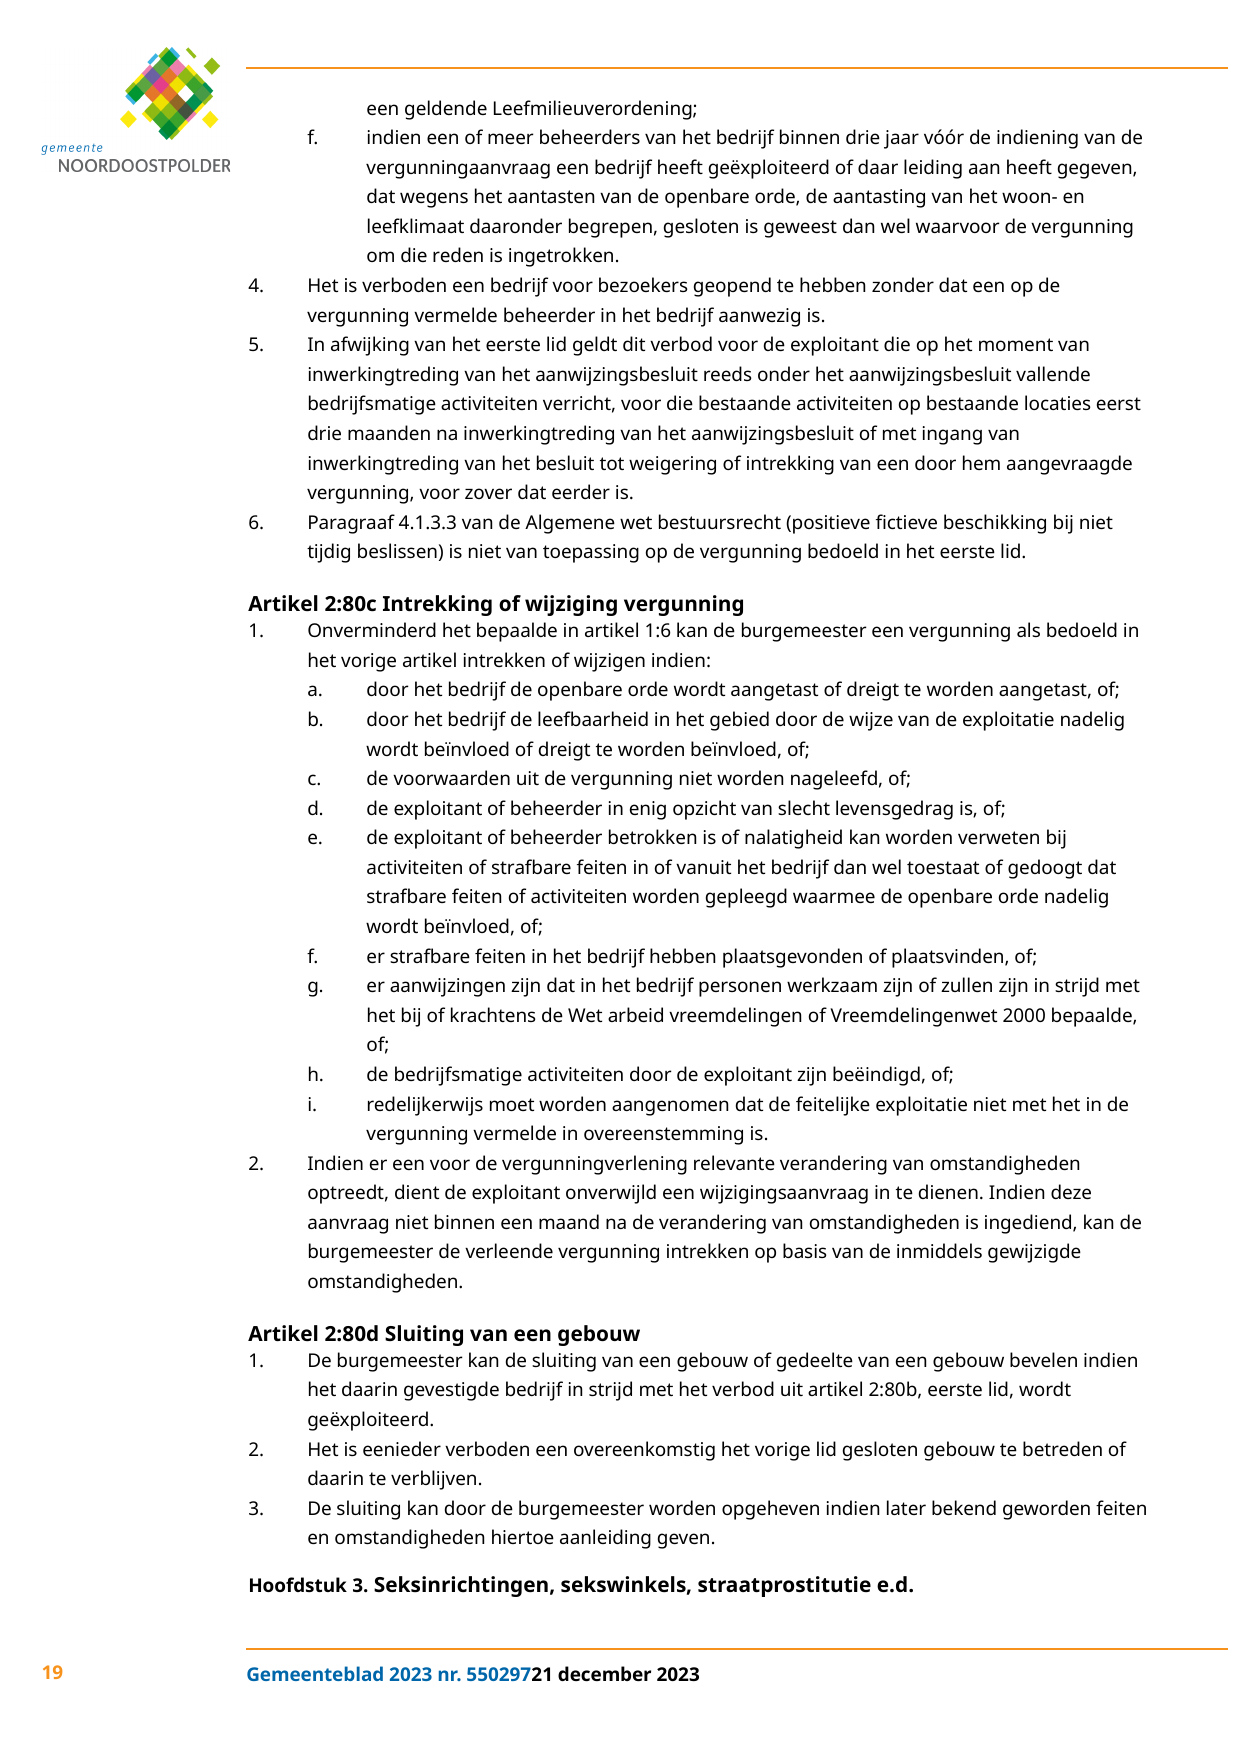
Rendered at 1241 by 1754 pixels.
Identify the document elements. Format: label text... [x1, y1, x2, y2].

list Paragraaf 4.1.3.3 van de Algemene wet bestuursrecht (positieve fictieve beschikking bij niet tijdig beslissen) is niet van toepassing op de vergunning bedoeld in het eerste lid. [248, 509, 1152, 564]
text Artikel 2:80d Sluiting van een gebouw [248, 1319, 1152, 1347]
list In afwijking van het eerste lid geldt dit verbod voor de exploitant die op het moment van inwerkingtreding van het aanwijzingsbesluit reeds onder het aanwijzingsbesluit vallende bedrijfsmatige activiteiten verricht, voor die bestaande activiteiten op bestaande locaties eerst drie maanden na inwerkingtreding van het aanwijzingsbesluit of met ingang van inwerkingtreding van het besluit tot weigering of intrekking van een door hem aangevraagde vergunning, voor zover dat eerder is. [248, 331, 1152, 505]
list er aanwijzingen zijn dat in het bedrijf personen werkzaam zijn of zullen zijn in strijd met het bij of krachtens de Wet arbeid vreemdelingen of Vreemdelingenwet 2000 bepaalde, of; [307, 972, 1152, 1057]
list de exploitant of beheerder in enig opzicht van slecht levensgedrag is, of; [307, 795, 1152, 821]
list door het bedrijf de leefbaarheid in het gebied door de wijze van de exploitatie nadelig wordt beïnvloed of dreigt te worden beïnvloed, of; [307, 706, 1152, 761]
list er strafbare feiten in het bedrijf hebben plaatsgevonden of plaatsvinden, of; [307, 943, 1152, 968]
list de voorwaarden uit de vergunning niet worden nageleefd, of; [307, 765, 1152, 791]
list de bedrijfsmatige activiteiten door de exploitant zijn beëindigd, of; [307, 1061, 1152, 1087]
list Het is verboden een bedrijf voor bezoekers geopend te hebben zonder dat een op de vergunning vermelde beheerder in het bedrijf aanwezig is. [248, 272, 1152, 328]
list Onverminderd het bepaalde in artikel 1:6 kan de burgemeester een vergunning als bedoeld in het vorige artikel intrekken of wijzigen indien: [248, 617, 1152, 673]
list Indien er een voor de vergunningverlening relevante verandering van omstandigheden optreedt, dient de exploitant onverwijld een wijzigingsaanvraag in te dienen. Indien deze aanvraag niet binnen een maand na de verandering van omstandigheden is ingediend, kan de burgemeester de verleende vergunning intrekken op basis van de inmiddels gewijzigde omstandigheden. [248, 1150, 1152, 1294]
text Hoofdstuk 3. Seksinrichtingen, sekswinkels, straatprostitutie e.d. [248, 1570, 1152, 1599]
list Het is eenieder verboden een overeenkomstig het vorige lid gesloten gebouw te betreden of daarin te verblijven. [248, 1436, 1152, 1491]
list indien een of meer beheerders van het bedrijf binnen drie jaar vóór de indiening van de vergunningaanvraag een bedrijf heeft geëxploiteerd of daar leiding aan heeft gegeven, dat wegens het aantasten van de openbare orde, de aantasting van het woon- en leefklimaat daaronder begrepen, gesloten is geweest dan wel waarvoor de vergunning om die reden is ingetrokken. [307, 124, 1152, 268]
picture [41, 47, 231, 172]
list een geldende Leefmilieuverordening; [307, 95, 1152, 121]
list De sluiting kan door de burgemeester worden opgeheven indien later bekend geworden feiten en omstandigheden hiertoe aanleiding geven. [248, 1495, 1152, 1550]
list redelijkerwijs moet worden aangenomen dat de feitelijke exploitatie niet met het in de vergunning vermelde in overeenstemming is. [307, 1091, 1152, 1146]
text Artikel 2:80c Intrekking of wijziging vergunning [248, 589, 1152, 617]
list de exploitant of beheerder betrokken is of nalatigheid kan worden verweten bij activiteiten of strafbare feiten in of vanuit het bedrijf dan wel toestaat of gedoogt dat strafbare feiten of activiteiten worden gepleegd waarmee de openbare orde nadelig wordt beïnvloed, of; [307, 824, 1152, 939]
list De burgemeester kan de sluiting van een gebouw of gedeelte van een gebouw bevelen indien het daarin gevestigde bedrijf in strijd met het verbod uit artikel 2:80b, eerste lid, wordt geëxploiteerd. [248, 1347, 1152, 1432]
list door het bedrijf de openbare orde wordt aangetast of dreigt te worden aangetast, of; [307, 677, 1152, 702]
